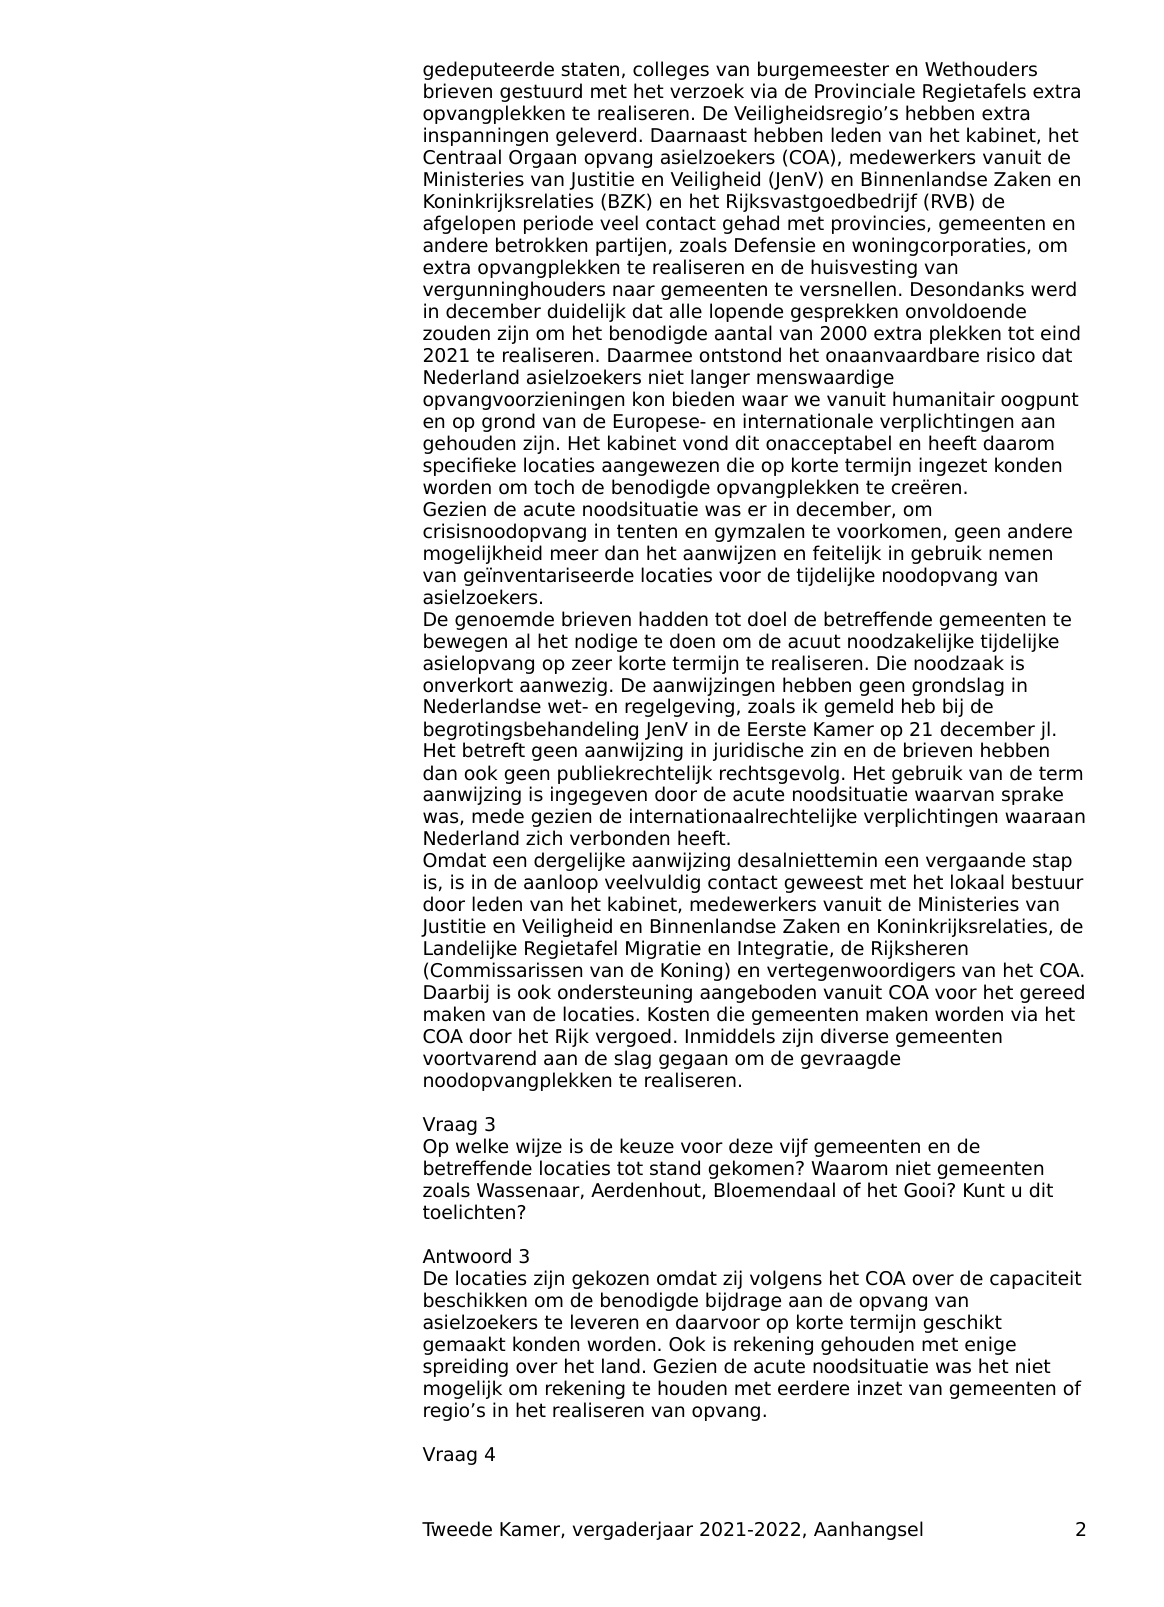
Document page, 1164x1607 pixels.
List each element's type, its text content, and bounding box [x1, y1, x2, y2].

text De locaties zijn gekozen omdat zij volgens het COA over de capaciteit beschikken om de benodigde bijdrage aan de opvang van asielzoekers te leveren en daarvoor op korte termijn geschikt gemaakt konden worden. Ook is rekening gehouden met enige spreiding over het land. Gezien de acute noodsituatie was het niet mogelijk om rekening te houden met eerdere inzet van gemeenten of regio’s in het realiseren van opvang. [422, 1268, 1087, 1422]
text Op welke wijze is de keuze voor deze vijf gemeenten en de betreffende locaties tot stand gekomen? Waarom niet gemeenten zoals Wassenaar, Aerdenhout, Bloemendaal of het Gooi? Kunt u dit toelichten? [422, 1136, 1087, 1224]
text De genoemde brieven hadden tot doel de betreffende gemeenten te bewegen al het nodige te doen om de acuut noodzakelijke tijdelijke asielopvang op zeer korte termijn te realiseren. Die noodzaak is onverkort aanwezig. De aanwijzingen hebben geen grondslag in Nederlandse wet- en regelgeving, zoals ik gemeld heb bij de begrotingsbehandeling JenV in de Eerste Kamer op 21 december jl. Het betreft geen aanwijzing in juridische zin en de brieven hebben dan ook geen publiekrechtelijk rechtsgevolg. Het gebruik van de term aanwijzing is ingegeven door de acute noodsituatie waarvan sprake was, mede gezien de internationaalrechtelijke verplichtingen waaraan Nederland zich verbonden heeft. [422, 608, 1087, 850]
text Omdat een dergelijke aanwijzing desalniettemin een vergaande stap is, is in de aanloop veelvuldig contact geweest met het lokaal bestuur door leden van het kabinet, medewerkers vanuit de Ministeries van Justitie en Veiligheid en Binnenlandse Zaken en Koninkrijksrelaties, de Landelijke Regietafel Migratie en Integratie, de Rijksheren (Commissarissen van de Koning) en vertegenwoordigers van het COA. Daarbij is ook ondersteuning aangeboden vanuit COA voor het gereed maken van de locaties. Kosten die gemeenten maken worden via het COA door het Rijk vergoed. Inmiddels zijn diverse gemeenten voortvarend aan de slag gegaan om de gevraagde noodopvangplekken te realiseren. [422, 850, 1087, 1092]
text Antwoord 3 [422, 1246, 1087, 1268]
text Vraag 4 [422, 1444, 1087, 1466]
text Vraag 3 [422, 1114, 1087, 1136]
text Gezien de acute noodsituatie was er in december, om crisisnoodopvang in tenten en gymzalen te voorkomen, geen andere mogelijkheid meer dan het aanwijzen en feitelijk in gebruik nemen van geïnventariseerde locaties voor de tijdelijke noodopvang van asielzoekers. [422, 499, 1087, 608]
text gedeputeerde staten, colleges van burgemeester en Wethouders brieven gestuurd met het verzoek via de Provinciale Regietafels extra opvangplekken te realiseren. De Veiligheidsregio’s hebben extra inspanningen geleverd. Daarnaast hebben leden van het kabinet, het Centraal Orgaan opvang asielzoekers (COA), medewerkers vanuit de Ministeries van Justitie en Veiligheid (JenV) en Binnenlandse Zaken en Koninkrijksrelaties (BZK) en het Rijksvastgoedbedrijf (RVB) de afgelopen periode veel contact gehad met provincies, gemeenten en andere betrokken partijen, zoals Defensie en woningcorporaties, om extra opvangplekken te realiseren en de huisvesting van vergunninghouders naar gemeenten te versnellen. Desondanks werd in december duidelijk dat alle lopende gesprekken onvoldoende zouden zijn om het benodigde aantal van 2000 extra plekken tot eind 2021 te realiseren. Daarmee ontstond het onaanvaardbare risico dat Nederland asielzoekers niet langer menswaardige opvangvoorzieningen kon bieden waar we vanuit humanitair oogpunt en op grond van de Europese- en internationale verplichtingen aan gehouden zijn. Het kabinet vond dit onacceptabel en heeft daarom specifieke locaties aangewezen die op korte termijn ingezet konden worden om toch de benodigde opvangplekken te creëren. [422, 59, 1087, 499]
